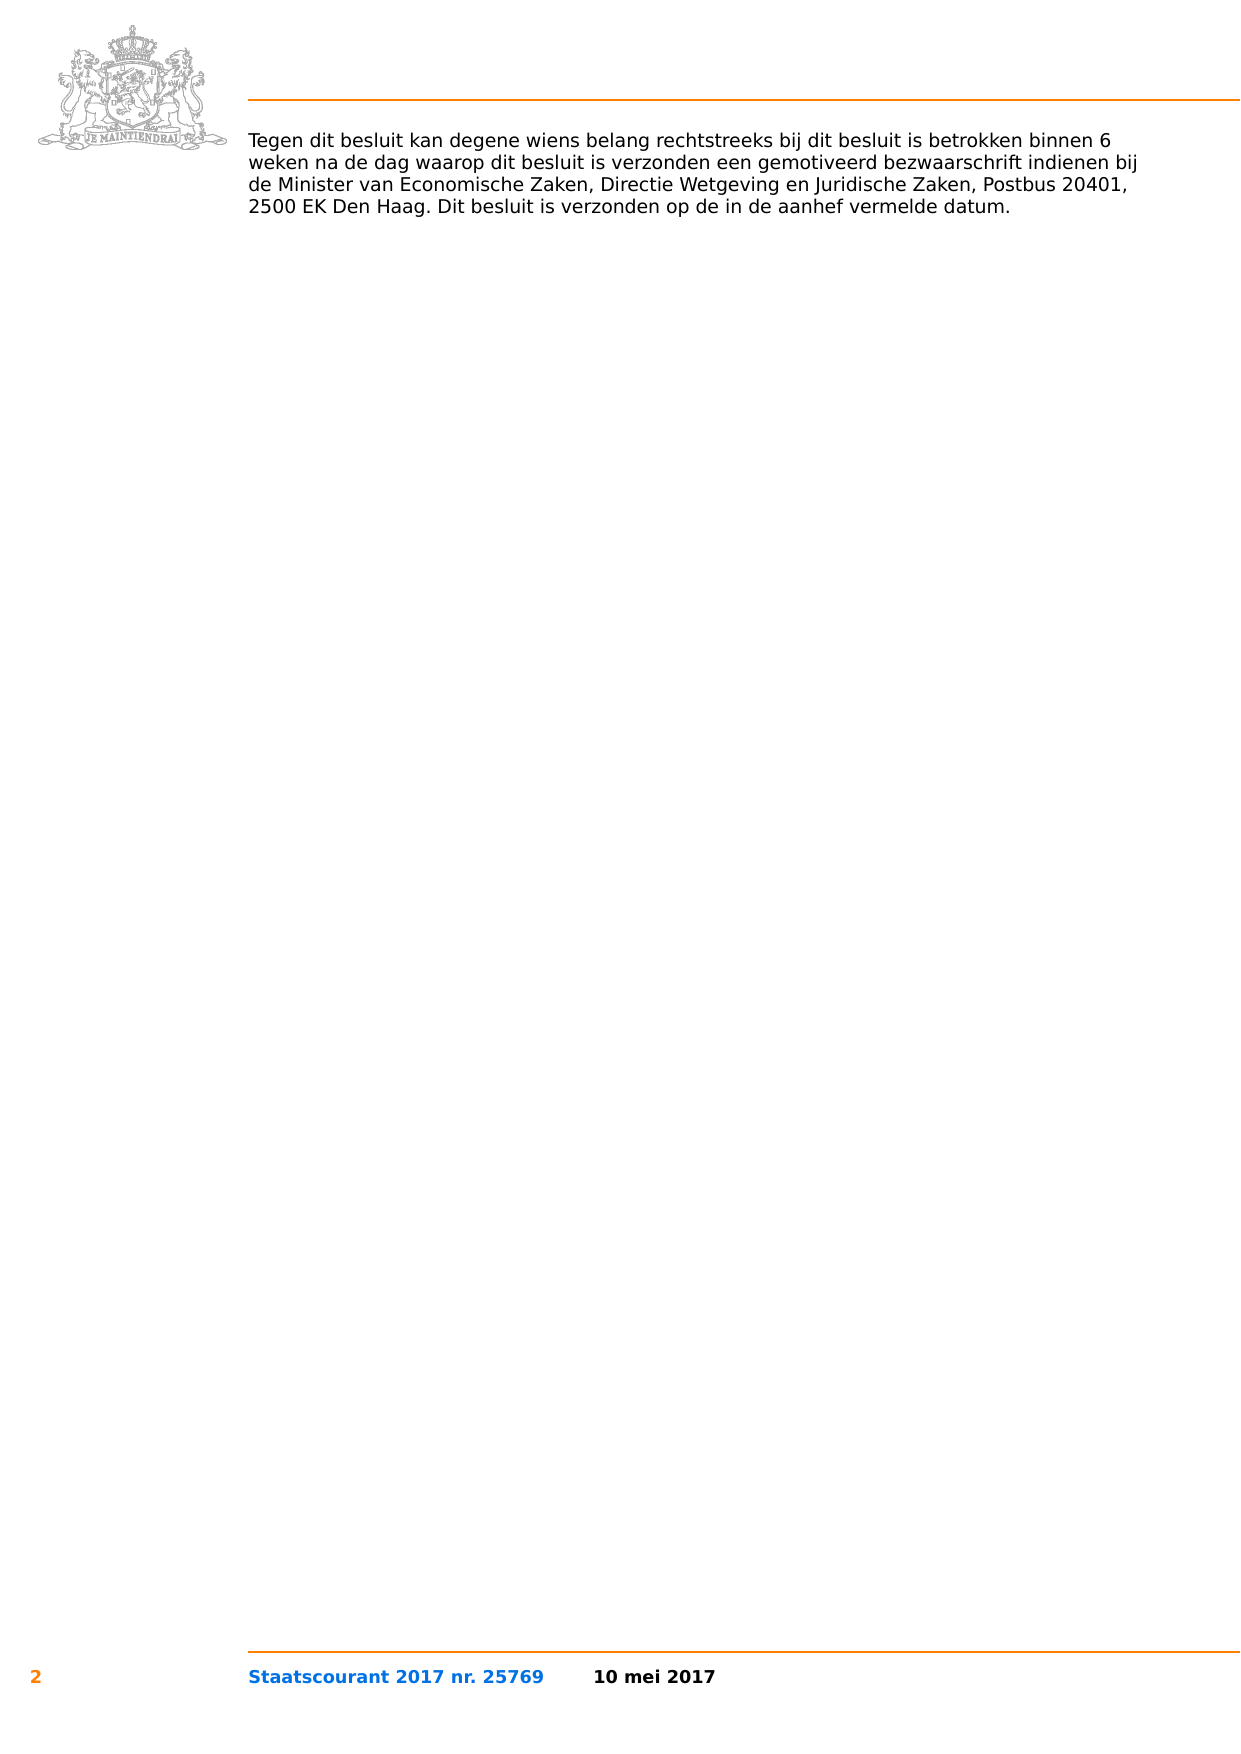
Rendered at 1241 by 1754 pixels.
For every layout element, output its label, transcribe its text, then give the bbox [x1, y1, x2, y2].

picture [38, 25, 227, 150]
text Tegen dit besluit kan degene wiens belang rechtstreeks bij dit besluit is betrokken binnen 6 weken na de dag waarop dit besluit is verzonden een gemotiveerd bezwaarschrift indienen bij de Minister van Economische Zaken, Directie Wetgeving en Juridische Zaken, Postbus 20401, 2500 EK Den Haag. Dit besluit is verzonden op de in de aanhef vermelde datum. [248, 130, 1163, 218]
